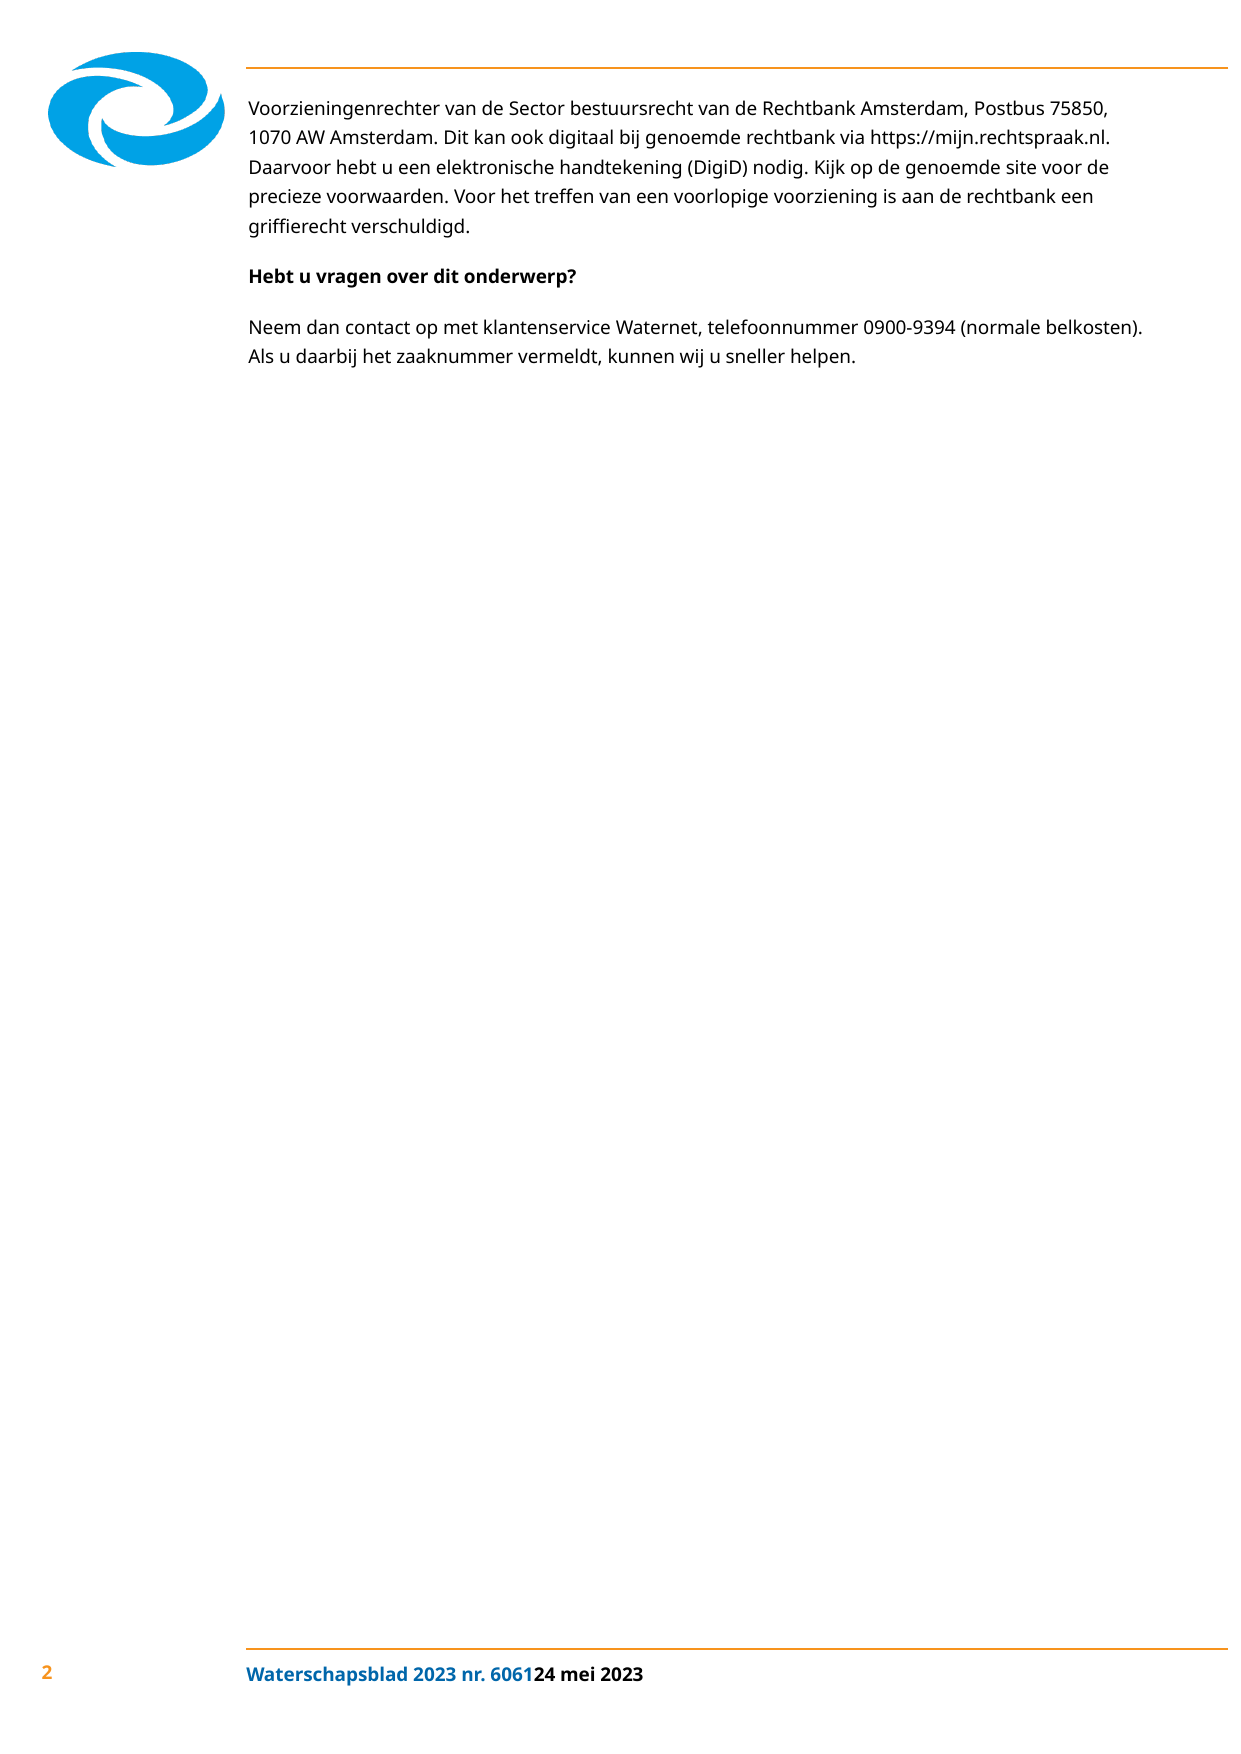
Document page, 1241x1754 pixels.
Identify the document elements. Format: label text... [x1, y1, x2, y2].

text Neem dan contact op met klantenservice Waternet, telefoonnummer 0900-9394 (normale belkosten). Als u daarbij het zaaknummer vermeldt, kunnen wij u sneller helpen. [248, 314, 1152, 369]
text Hebt u vragen over dit onderwerp? [248, 263, 1152, 289]
text Voorzieningenrechter van de Sector bestuursrecht van de Rechtbank Amsterdam, Postbus 75850, 1070 AW Amsterdam. Dit kan ook digitaal bij genoemde rechtbank via https://mijn.rechtspraak.nl. Daarvoor hebt u een elektronische handtekening (DigiD) nodig. Kijk op de genoemde site voor de precieze voorwaarden. Voor het treffen van een voorlopige voorziening is aan de rechtbank een griffierecht verschuldigd. [248, 95, 1152, 239]
picture [41, 47, 231, 172]
